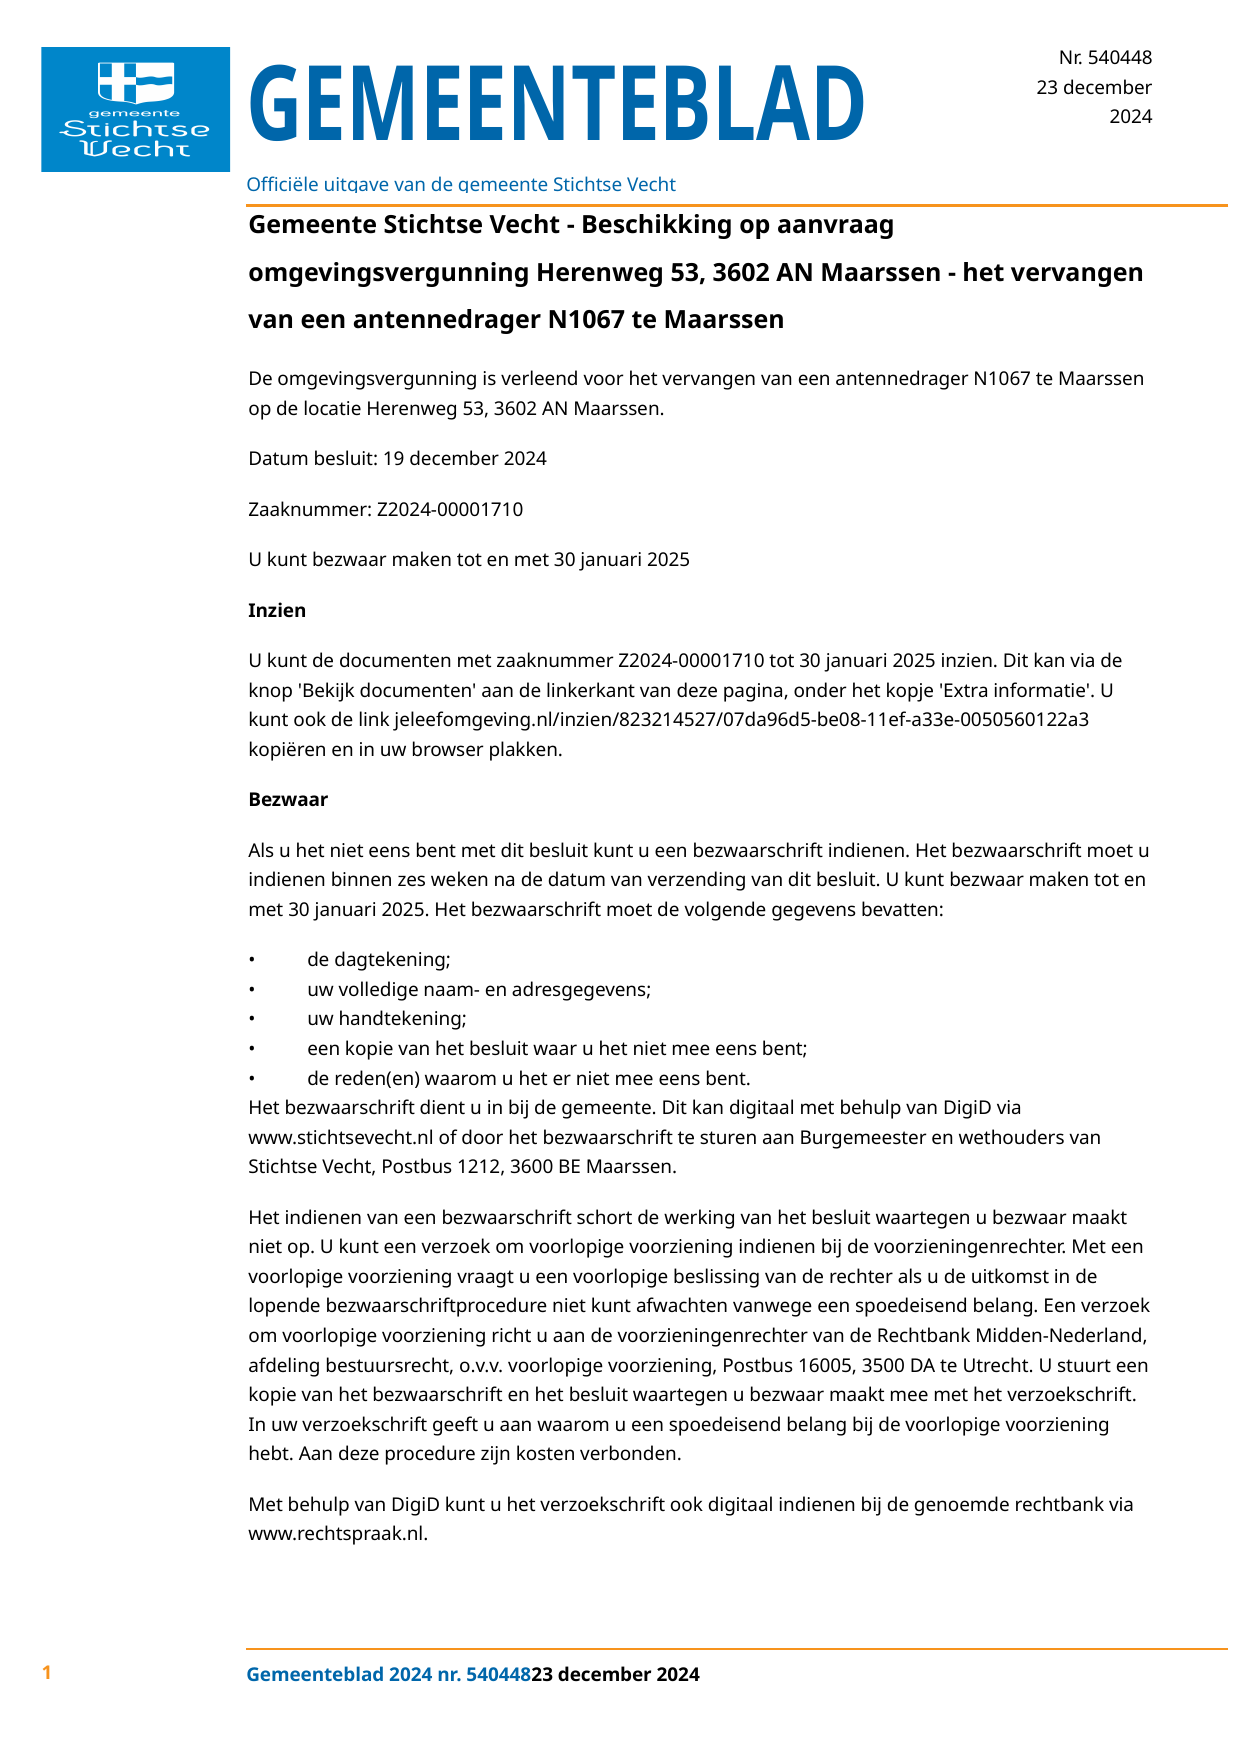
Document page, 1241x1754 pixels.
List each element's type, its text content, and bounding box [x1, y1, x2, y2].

list een kopie van het besluit waar u het niet mee eens bent; [248, 1035, 1152, 1061]
picture [137, 63, 174, 103]
text U kunt de documenten met zaaknummer Z2024-00001710 tot 30 januari 2025 inzien. Dit kan via de knop 'Bekijk documenten' aan de linkerkant van deze pagina, onder het kopje 'Extra informatie'. U kunt ook de link jeleefomgeving.nl/inzien/823214527/07da96d5-be08-11ef-a33e-0050560122a3 kopiëren en in uw browser plakken. [248, 647, 1152, 762]
list de reden(en) waarom u het er niet mee eens bent. [248, 1065, 1152, 1090]
text Datum besluit: 19 december 2024 [248, 446, 1152, 471]
text De omgevingsvergunning is verleend voor het vervangen van een antennedrager N1067 te Maarssen op de locatie Herenweg 53, 3602 AN Maarssen. [248, 366, 1152, 421]
text U kunt bezwaar maken tot en met 30 januari 2025 [248, 546, 1152, 572]
text Het indienen van een bezwaarschrift schort de werking van het besluit waartegen u bezwaar maakt niet op. U kunt een verzoek om voorlopige voorziening indienen bij de voorzieningenrechter. Met een voorlopige voorziening vraagt u een voorlopige beslissing van de rechter als u de uitkomst in de lopende bezwaarschriftprocedure niet kunt afwachten vanwege een spoedeisend belang. Een verzoek om voorlopige voorziening richt u aan de voorzieningenrechter van de Rechtbank Midden-Nederland, afdeling bestuursrecht, o.v.v. voorlopige voorziening, Postbus 16005, 3500 DA te Utrecht. U stuurt een kopie van het bezwaarschrift en het besluit waartegen u bezwaar maakt mee met het verzoekschrift. In uw verzoekschrift geeft u aan waarom u een spoedeisend belang bij de voorlopige voorziening hebt. Aan deze procedure zijn kosten verbonden. [248, 1204, 1152, 1466]
text Met behulp van DigiD kunt u het verzoekschrift ook digitaal indienen bij de genoemde rechtbank via www.rechtspraak.nl. [248, 1491, 1152, 1546]
list uw handtekening; [248, 1006, 1152, 1031]
text Bezwaar [248, 786, 1152, 812]
text Gemeente Stichtse Vecht - Beschikking op aanvraag omgevingsvergunning Herenweg 53, 3602 AN Maarssen - het vervangen van een antennedrager N1067 te Maarssen [248, 207, 1152, 336]
picture [99, 63, 135, 101]
text Als u het niet eens bent met dit besluit kunt u een bezwaarschrift indienen. Het bezwaarschrift moet u indienen binnen zes weken na de datum van verzending van dit besluit. U kunt bezwaar maken tot en met 30 januari 2025. Het bezwaarschrift moet de volgende gegevens bevatten: [248, 837, 1152, 922]
text Inzien [248, 597, 1152, 622]
list uw volledige naam- en adresgegevens; [248, 976, 1152, 1002]
text Zaaknummer: Z2024-00001710 [248, 496, 1152, 522]
list de dagtekening; [248, 946, 1152, 972]
text Het bezwaarschrift dient u in bij de gemeente. Dit kan digitaal met behulp van DigiD via www.stichtsevecht.nl of door het bezwaarschrift te sturen aan Burgemeester en wethouders van Stichtse Vecht, Postbus 1212, 3600 BE Maarssen. [248, 1094, 1152, 1179]
